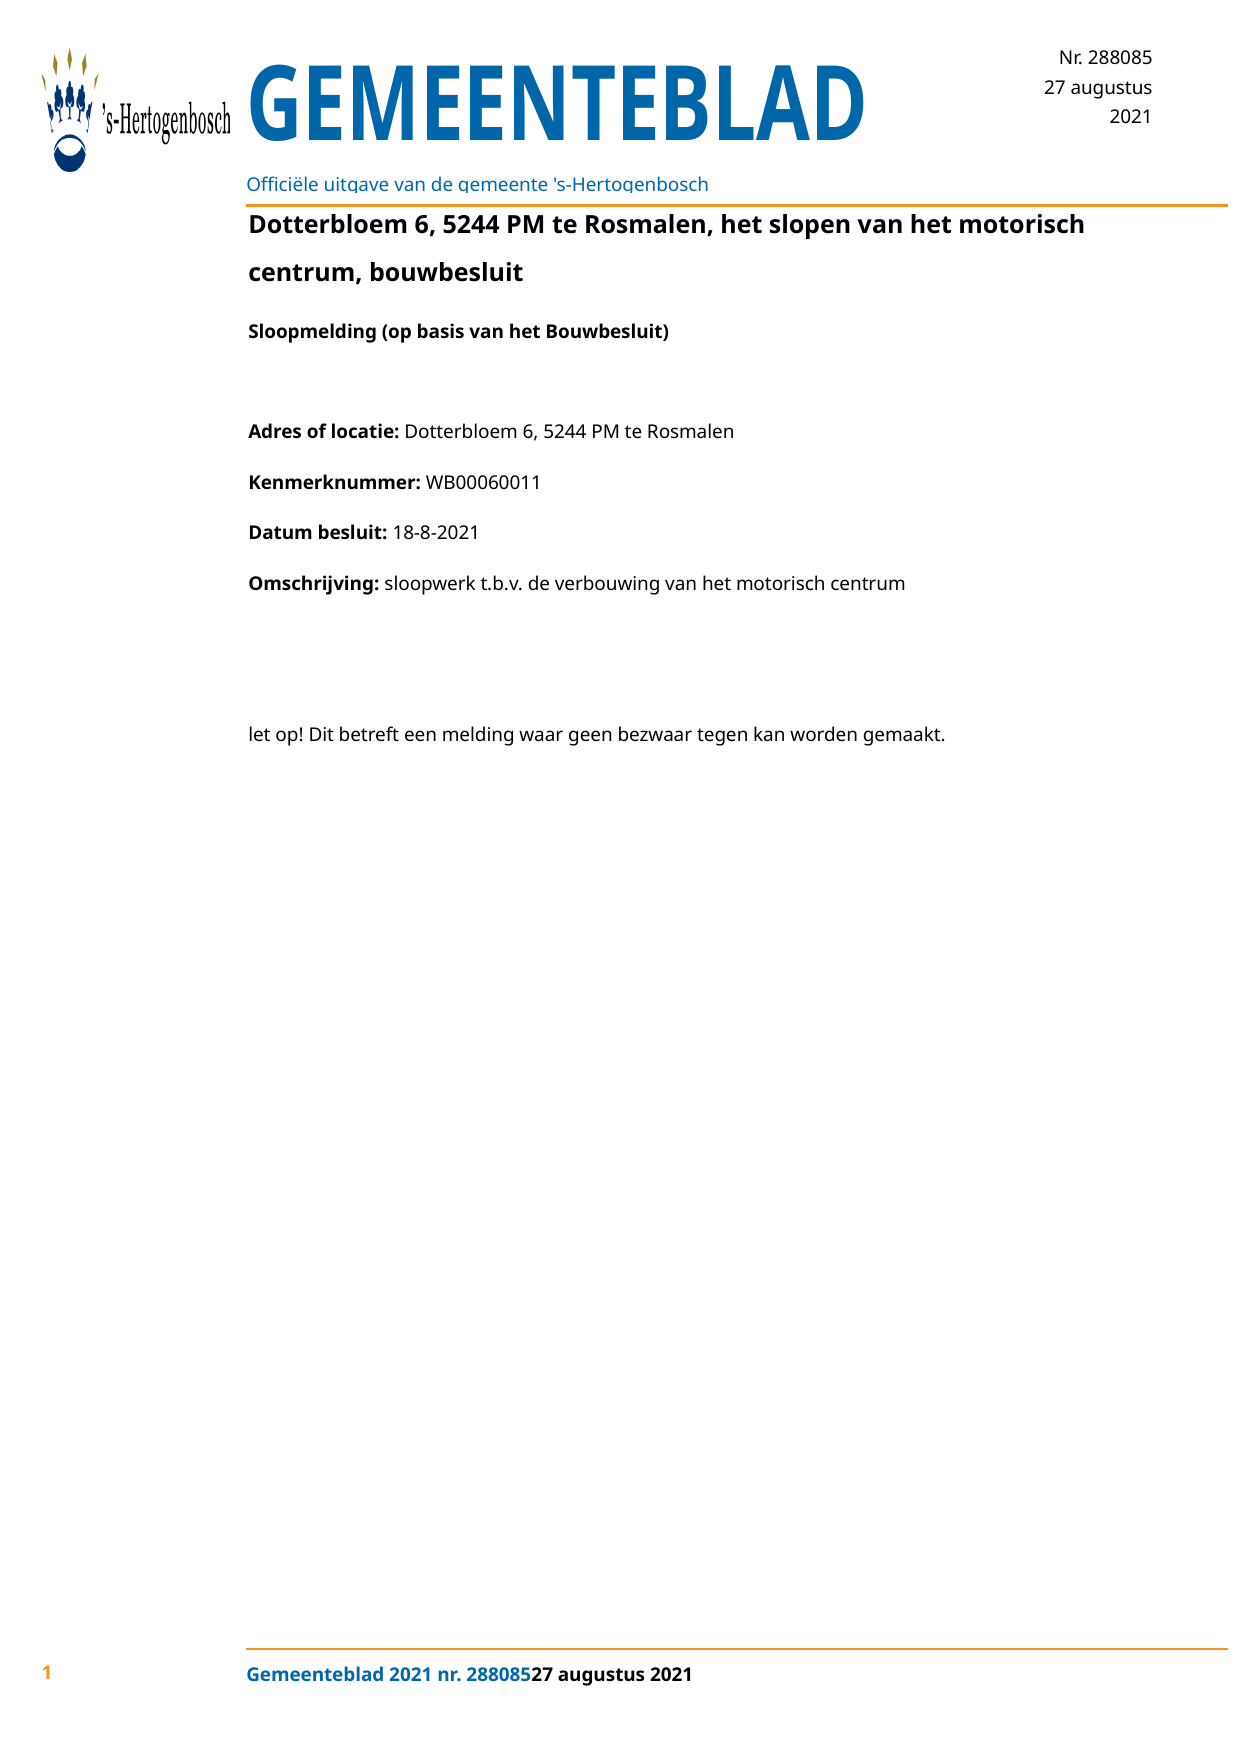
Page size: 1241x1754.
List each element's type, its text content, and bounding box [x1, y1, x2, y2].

picture [41, 47, 231, 172]
text Datum besluit: 18-8-2021 [248, 519, 1152, 545]
text Adres of locatie: Dotterbloem 6, 5244 PM te Rosmalen [248, 419, 1152, 444]
text Kenmerknummer: WB00060011 [248, 469, 1152, 495]
text Dotterbloem 6, 5244 PM te Rosmalen, het slopen van het motorisch centrum, bouwbesluit [248, 207, 1152, 288]
text Omschrijving: sloopwerk t.b.v. de verbouwing van het motorisch centrum [248, 570, 1152, 596]
text let op! Dit betreft een melding waar geen bezwaar tegen kan worden gemaakt. [248, 721, 1152, 747]
text Sloopmelding (op basis van het Bouwbesluit) [248, 318, 1152, 344]
